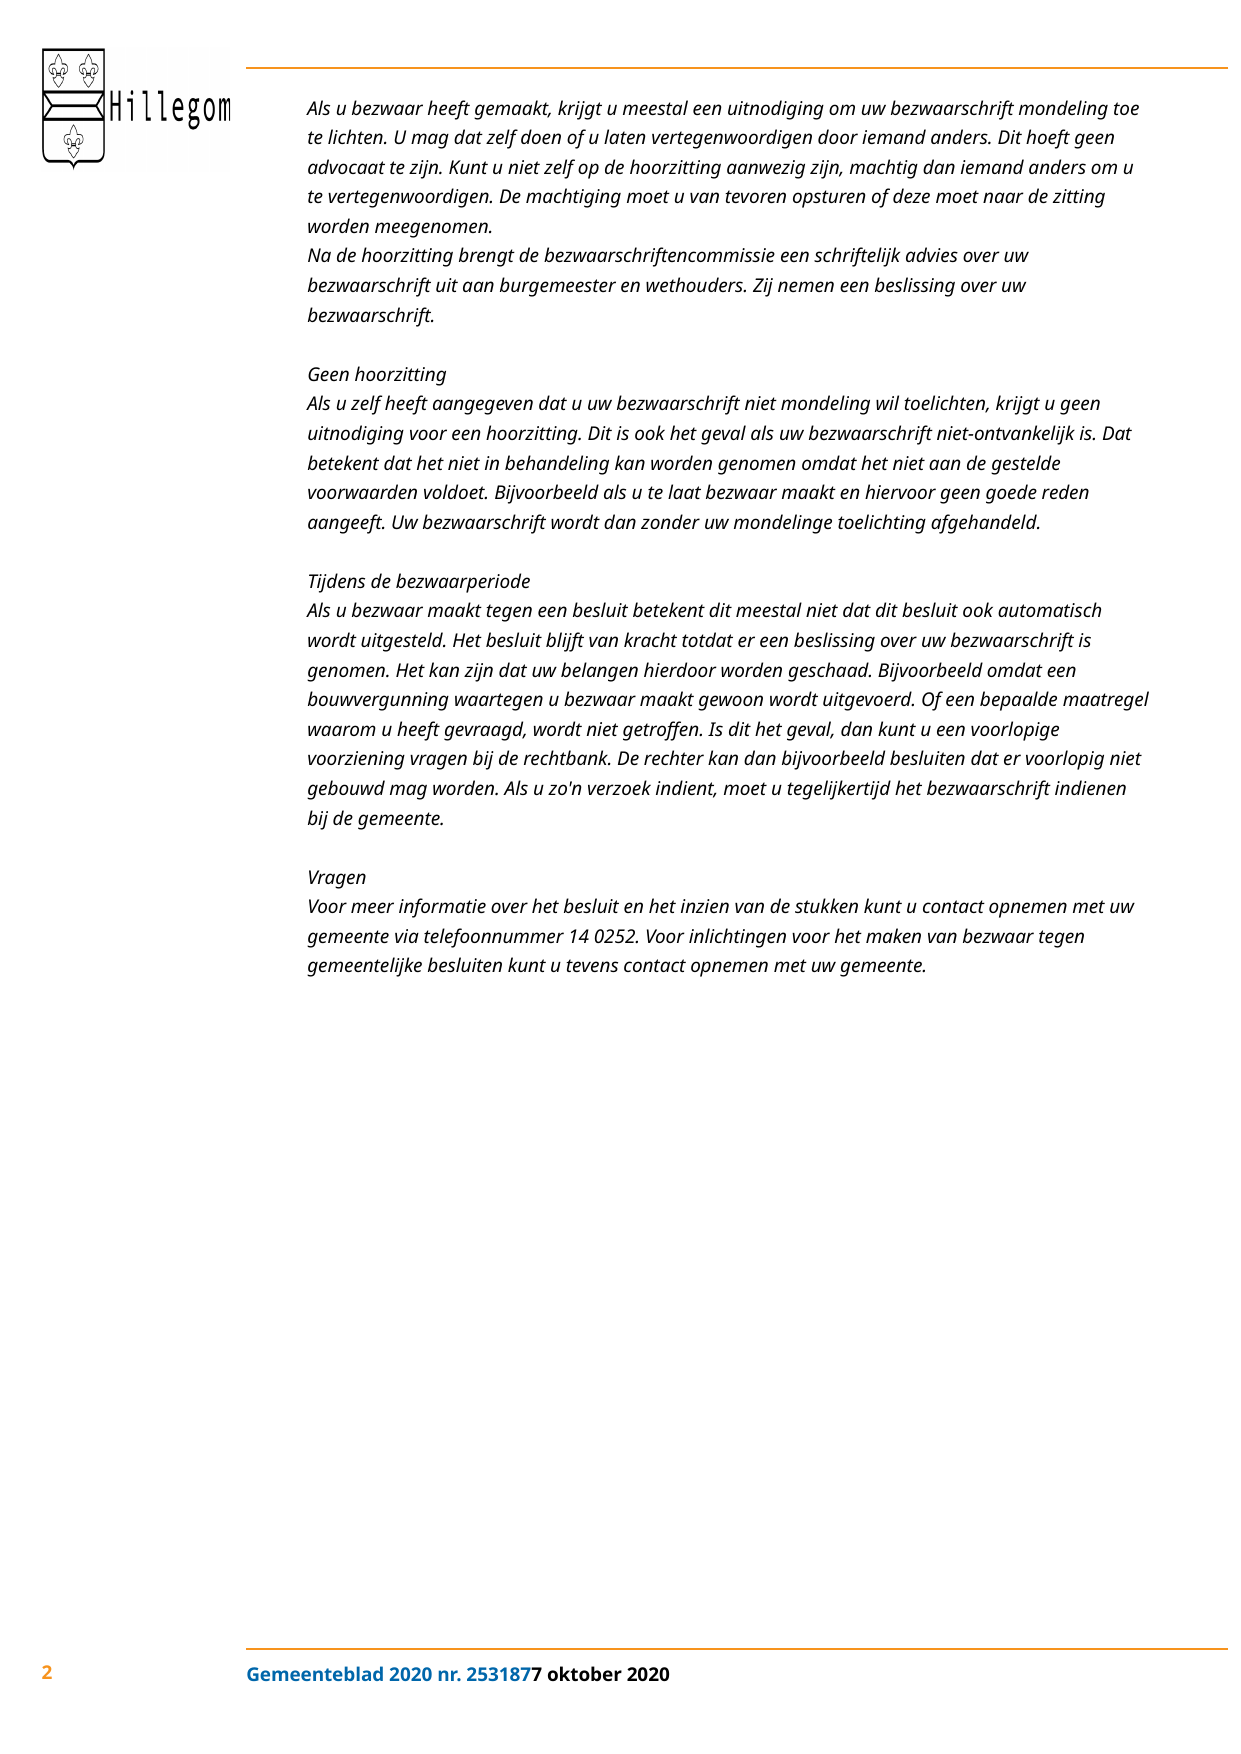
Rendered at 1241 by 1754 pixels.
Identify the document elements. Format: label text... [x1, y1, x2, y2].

list Als u bezwaar heeft gemaakt, krijgt u meestal een uitnodiging om uw bezwaarschrift mondeling toe te lichten. U mag dat zelf doen of u laten vertegenwoordigen door iemand anders. Dit hoeft geen advocaat te zijn. Kunt u niet zelf op de hoorzitting aanwezig zijn, machtig dan iemand anders om u te vertegenwoordigen. De machtiging moet u van tevoren opsturen of deze moet naar de zitting worden meegenomen. [248, 95, 1152, 239]
list Geen hoorzitting [248, 361, 1152, 387]
list Vragen [248, 864, 1152, 890]
list Tijdens de bezwaarperiode [248, 568, 1152, 594]
list Voor meer informatie over het besluit en het inzien van de stukken kunt u contact opnemen met uw gemeente via telefoonnummer 14 0252. Voor inlichtingen voor het maken van bezwaar tegen gemeentelijke besluiten kunt u tevens contact opnemen met uw gemeente. [248, 893, 1152, 978]
list Als u bezwaar maakt tegen een besluit betekent dit meestal niet dat dit besluit ook automatisch wordt uitgesteld. Het besluit blijft van kracht totdat er een beslissing over uw bezwaarschrift is genomen. Het kan zijn dat uw belangen hierdoor worden geschaad. Bijvoorbeeld omdat een bouwvergunning waartegen u bezwaar maakt gewoon wordt uitgevoerd. Of een bepaalde maatregel waarom u heeft gevraagd, wordt niet getroffen. Is dit het geval, dan kunt u een voorlopige voorziening vragen bij de rechtbank. De rechter kan dan bijvoorbeeld besluiten dat er voorlopig niet gebouwd mag worden. Als u zo'n verzoek indient, moet u tegelijkertijd het bezwaarschrift indienen bij de gemeente. [248, 598, 1152, 831]
list Na de hoorzitting brengt de bezwaarschriftencommissie een schriftelijk advies over uw bezwaarschrift uit aan burgemeester en wethouders. Zij nemen een beslissing over uw bezwaarschrift. [248, 243, 1152, 328]
picture [41, 47, 231, 172]
list Als u zelf heeft aangegeven dat u uw bezwaarschrift niet mondeling wil toelichten, krijgt u geen uitnodiging voor een hoorzitting. Dit is ook het geval als uw bezwaarschrift niet-ontvankelijk is. Dat betekent dat het niet in behandeling kan worden genomen omdat het niet aan de gestelde voorwaarden voldoet. Bijvoorbeeld als u te laat bezwaar maakt en hiervoor geen goede reden aangeeft. Uw bezwaarschrift wordt dan zonder uw mondelinge toelichting afgehandeld. [248, 391, 1152, 535]
